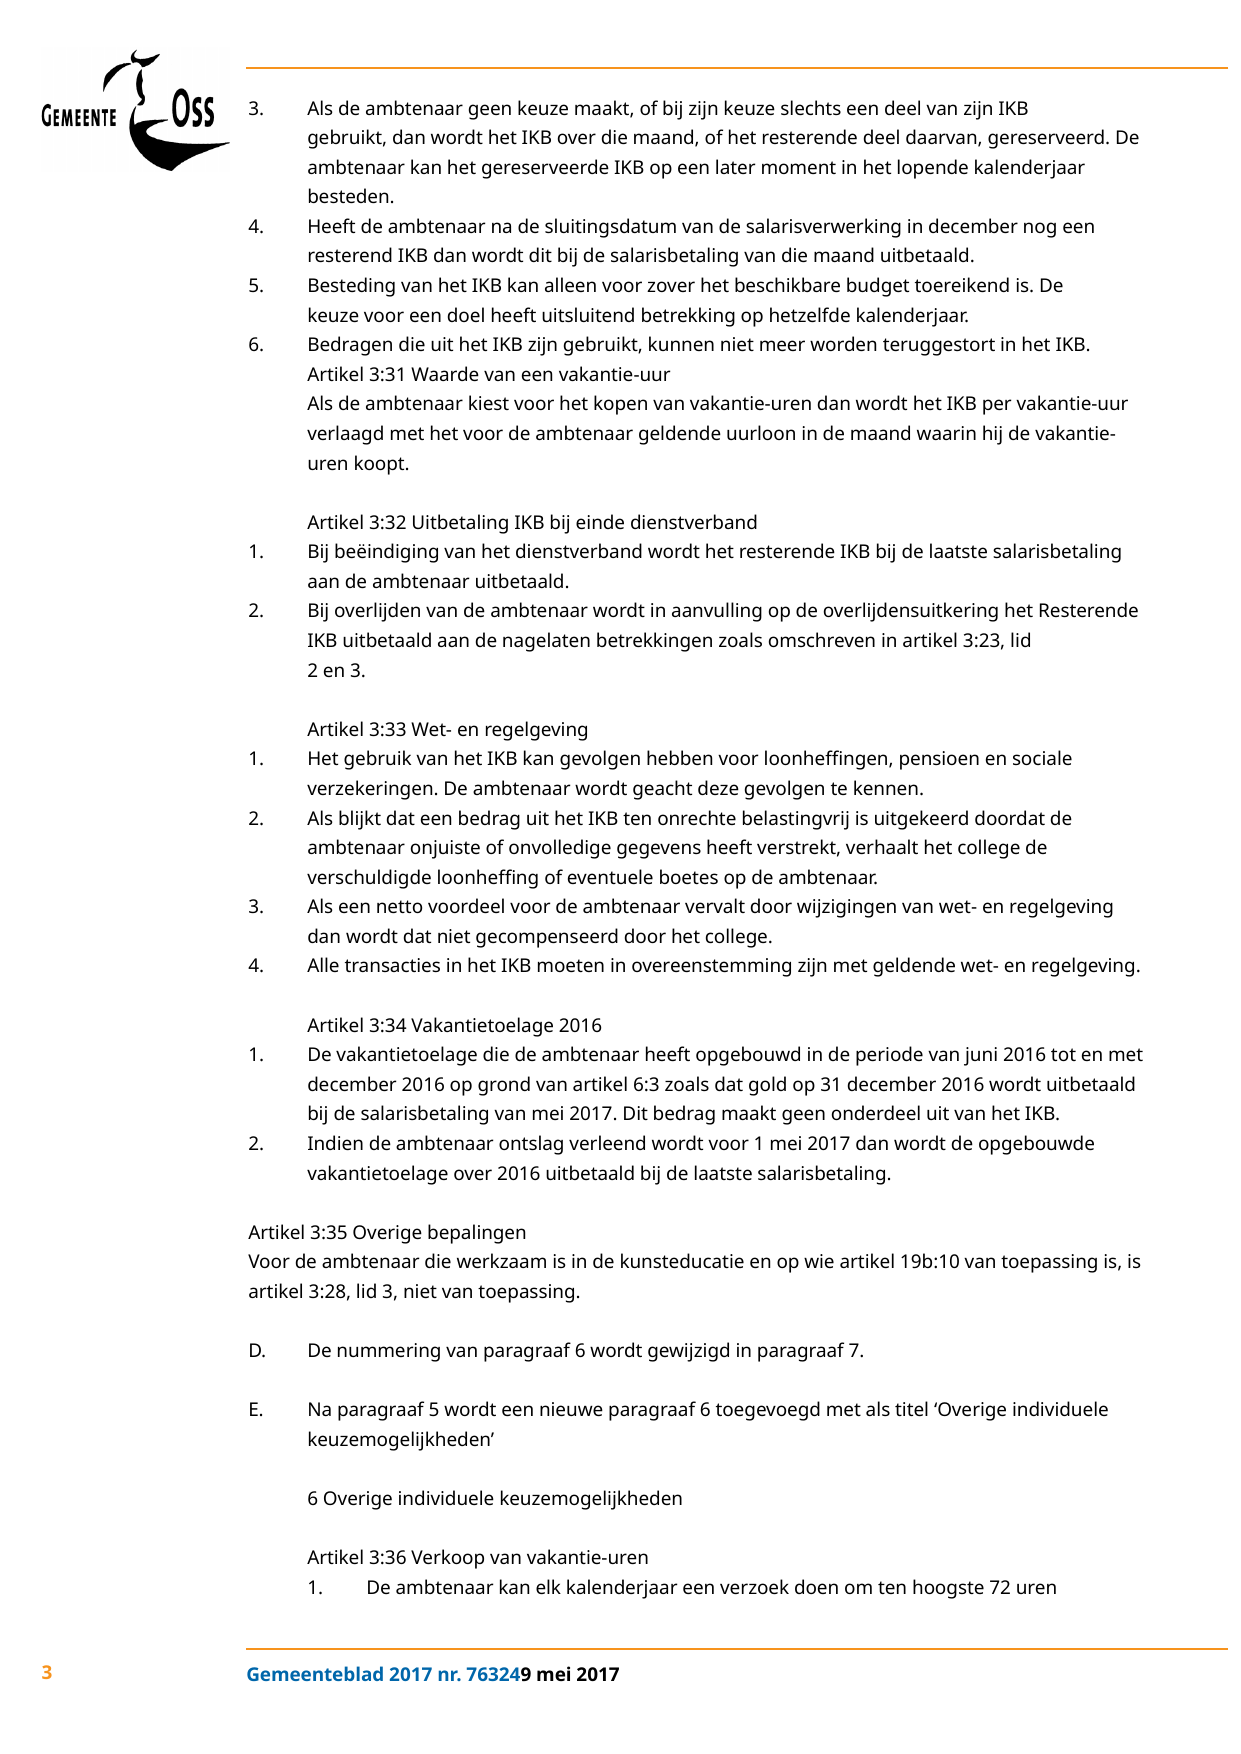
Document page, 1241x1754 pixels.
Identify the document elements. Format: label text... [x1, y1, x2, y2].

list Heeft de ambtenaar na de sluitingsdatum van de salarisverwerking in december nog een resterend IKB dan wordt dit bij de salarisbetaling van die maand uitbetaald. [248, 213, 1152, 268]
list Besteding van het IKB kan alleen voor zover het beschikbare budget toereikend is. De [248, 272, 1152, 298]
list gebruikt, dan wordt het IKB over die maand, of het resterende deel daarvan, gereserveerd. De [248, 124, 1152, 150]
list De nummering van paragraaf 6 wordt gewijzigd in paragraaf 7. [248, 1337, 1152, 1363]
list verschuldigde loonheffing of eventuele boetes op de ambtenaar. [248, 864, 1152, 890]
list uren koopt. [248, 450, 1152, 476]
list Als de ambtenaar geen keuze maakt, of bij zijn keuze slechts een deel van zijn IKB [248, 95, 1152, 121]
list ambtenaar kan het gereserveerde IKB op een later moment in het lopende kalenderjaar [248, 154, 1152, 180]
list Bij beëindiging van het dienstverband wordt het resterende IKB bij de laatste salarisbetaling aan de ambtenaar uitbetaald. [248, 538, 1152, 594]
list Na paragraaf 5 wordt een nieuwe paragraaf 6 toegevoegd met als titel ‘Overige individuele keuzemogelijkheden’ [248, 1396, 1152, 1452]
list Als blijkt dat een bedrag uit het IKB ten onrechte belastingvrij is uitgekeerd doordat de ambtenaar onjuiste of onvolledige gegevens heeft verstrekt, verhaalt het college de [248, 805, 1152, 860]
list besteden. [248, 183, 1152, 209]
list Artikel 3:31 Waarde van een vakantie-uur [248, 361, 1152, 387]
list Het gebruik van het IKB kan gevolgen hebben voor loonheffingen, pensioen en sociale verzekeringen. De ambtenaar wordt geacht deze gevolgen te kennen. [248, 746, 1152, 801]
list Artikel 3:36 Verkoop van vakantie-uren [248, 1544, 1152, 1570]
text Artikel 3:35 Overige bepalingen [248, 1219, 1152, 1245]
list Bij overlijden van de ambtenaar wordt in aanvulling op de overlijdensuitkering het Resterende IKB uitbetaald aan de nagelaten betrekkingen zoals omschreven in artikel 3:23, lid [248, 598, 1152, 653]
list De ambtenaar kan elk kalenderjaar een verzoek doen om ten hoogste 72 uren [307, 1574, 1152, 1600]
list Als een netto voordeel voor de ambtenaar vervalt door wijzigingen van wet- en regelgeving dan wordt dat niet gecompenseerd door het college. [248, 893, 1152, 949]
picture [41, 47, 231, 172]
list keuze voor een doel heeft uitsluitend betrekking op hetzelfde kalenderjaar. [248, 302, 1152, 328]
list Indien de ambtenaar ontslag verleend wordt voor 1 mei 2017 dan wordt de opgebouwde vakantietoelage over 2016 uitbetaald bij de laatste salarisbetaling. [248, 1130, 1152, 1186]
list Alle transacties in het IKB moeten in overeenstemming zijn met geldende wet- en regelgeving. [248, 953, 1152, 978]
list Bedragen die uit het IKB zijn gebruikt, kunnen niet meer worden teruggestort in het IKB. [248, 331, 1152, 357]
text Voor de ambtenaar die werkzaam is in de kunsteducatie en op wie artikel 19b:10 van toepassing is, is artikel 3:28, lid 3, niet van toepassing. [248, 1248, 1152, 1304]
list 6 Overige individuele keuzemogelijkheden [248, 1485, 1152, 1511]
list De vakantietoelage die de ambtenaar heeft opgebouwd in de periode van juni 2016 tot en met december 2016 op grond van artikel 6:3 zoals dat gold op 31 december 2016 wordt uitbetaald bij de salarisbetaling van mei 2017. Dit bedrag maakt geen onderdeel uit van het IKB. [248, 1041, 1152, 1126]
list Artikel 3:32 Uitbetaling IKB bij einde dienstverband [248, 509, 1152, 535]
list Artikel 3:34 Vakantietoelage 2016 [248, 1012, 1152, 1038]
list Als de ambtenaar kiest voor het kopen van vakantie-uren dan wordt het IKB per vakantie-uur verlaagd met het voor de ambtenaar geldende uurloon in de maand waarin hij de vakantie- [248, 391, 1152, 446]
list 2 en 3. [248, 657, 1152, 683]
list Artikel 3:33 Wet- en regelgeving [248, 716, 1152, 742]
